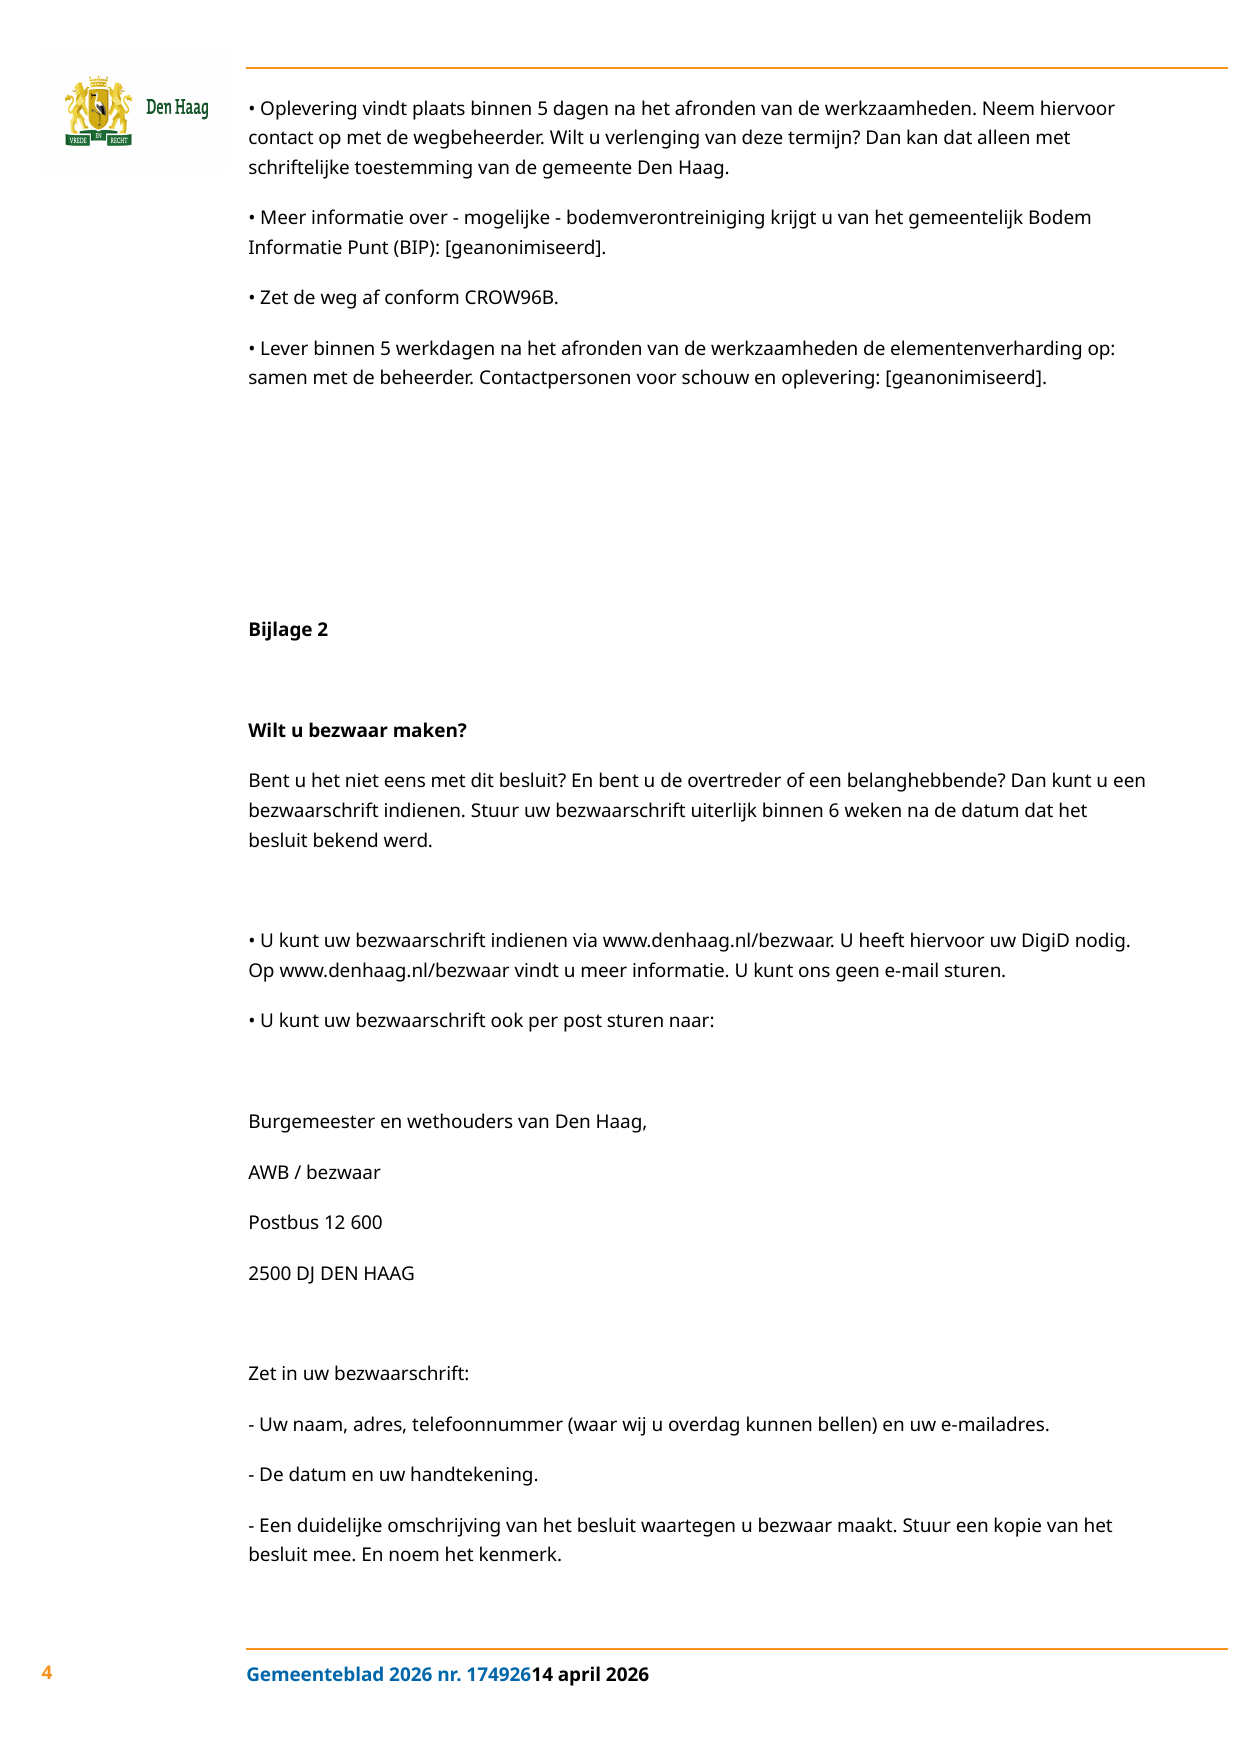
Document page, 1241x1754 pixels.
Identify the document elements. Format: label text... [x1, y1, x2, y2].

text Postbus 12 600 [248, 1209, 1152, 1235]
text 2500 DJ DEN HAAG [248, 1260, 1152, 1286]
text Bijlage 2 [248, 616, 1152, 642]
text - Uw naam, adres, telefoonnummer (waar wij u overdag kunnen bellen) en uw e-mailadres. [248, 1411, 1152, 1437]
text Wilt u bezwaar maken? [248, 717, 1152, 743]
text • U kunt uw bezwaarschrift indienen via www.denhaag.nl/bezwaar. U heeft hiervoor uw DigiD nodig. Op www.denhaag.nl/bezwaar vindt u meer informatie. U kunt ons geen e-mail sturen. [248, 928, 1152, 983]
text Zet in uw bezwaarschrift: [248, 1361, 1152, 1386]
text • U kunt uw bezwaarschrift ook per post sturen naar: [248, 1008, 1152, 1033]
text - Een duidelijke omschrijving van het besluit waartegen u bezwaar maakt. Stuur een kopie van het besluit mee. En noem het kenmerk. [248, 1512, 1152, 1567]
text AWB / bezwaar [248, 1159, 1152, 1185]
text Bent u het niet eens met dit besluit? En bent u de overtreder of een belanghebbende? Dan kunt u een bezwaarschrift indienen. Stuur uw bezwaarschrift uiterlijk binnen 6 weken na de datum dat het besluit bekend werd. [248, 768, 1152, 853]
text • Oplevering vindt plaats binnen 5 dagen na het afronden van de werkzaamheden. Neem hiervoor contact op met de wegbeheerder. Wilt u verlenging van deze termijn? Dan kan dat alleen met schriftelijke toestemming van de gemeente Den Haag. [248, 95, 1152, 180]
text • Meer informatie over - mogelijke - bodemverontreiniging krijgt u van het gemeentelijk Bodem Informatie Punt (BIP): [geanonimiseerd]. [248, 204, 1152, 260]
text Burgemeester en wethouders van Den Haag, [248, 1108, 1152, 1134]
text - De datum en uw handtekening. [248, 1461, 1152, 1487]
text • Zet de weg af conform CROW96B. [248, 284, 1152, 310]
text • Lever binnen 5 werkdagen na het afronden van de werkzaamheden de elementenverharding op: samen met de beheerder. Contactpersonen voor schouw en oplevering: [geanonimiseerd]. [248, 335, 1152, 390]
picture [41, 47, 231, 172]
